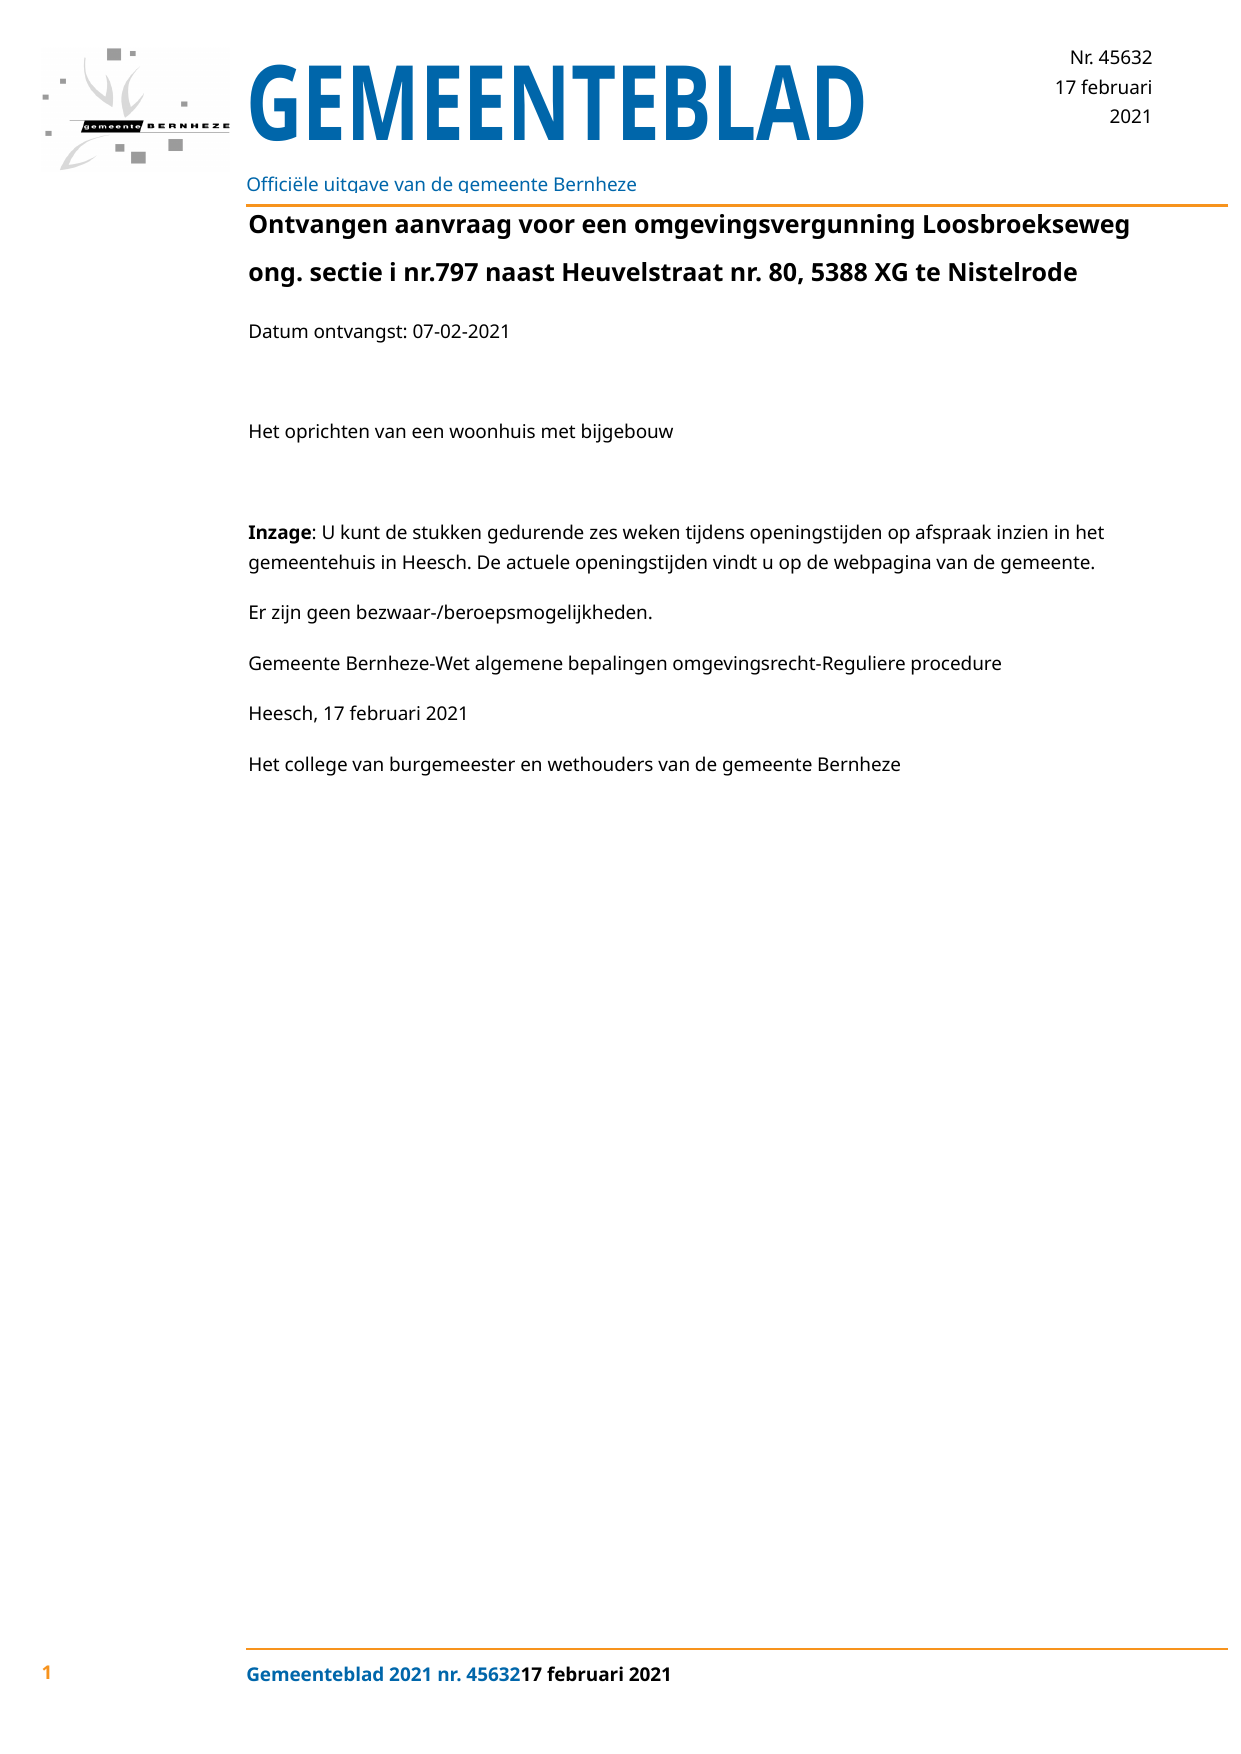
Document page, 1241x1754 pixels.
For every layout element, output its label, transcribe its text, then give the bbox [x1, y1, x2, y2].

text Gemeente Bernheze-Wet algemene bepalingen omgevingsrecht-Reguliere procedure [248, 650, 1152, 676]
text Datum ontvangst: 07-02-2021 [248, 318, 1152, 344]
text Heesch, 17 februari 2021 [248, 700, 1152, 726]
text Inzage: U kunt de stukken gedurende zes weken tijdens openingstijden op afspraak inzien in het gemeentehuis in Heesch. De actuele openingstijden vindt u op de webpagina van de gemeente. [248, 519, 1152, 575]
text Ontvangen aanvraag voor een omgevingsvergunning Loosbroekseweg ong. sectie i nr.797 naast Heuvelstraat nr. 80, 5388 XG te Nistelrode [248, 207, 1152, 288]
picture [41, 47, 231, 172]
text Het oprichten van een woonhuis met bijgebouw [248, 419, 1152, 444]
text Er zijn geen bezwaar-/beroepsmogelijkheden. [248, 599, 1152, 625]
text Het college van burgemeester en wethouders van de gemeente Bernheze [248, 751, 1152, 777]
